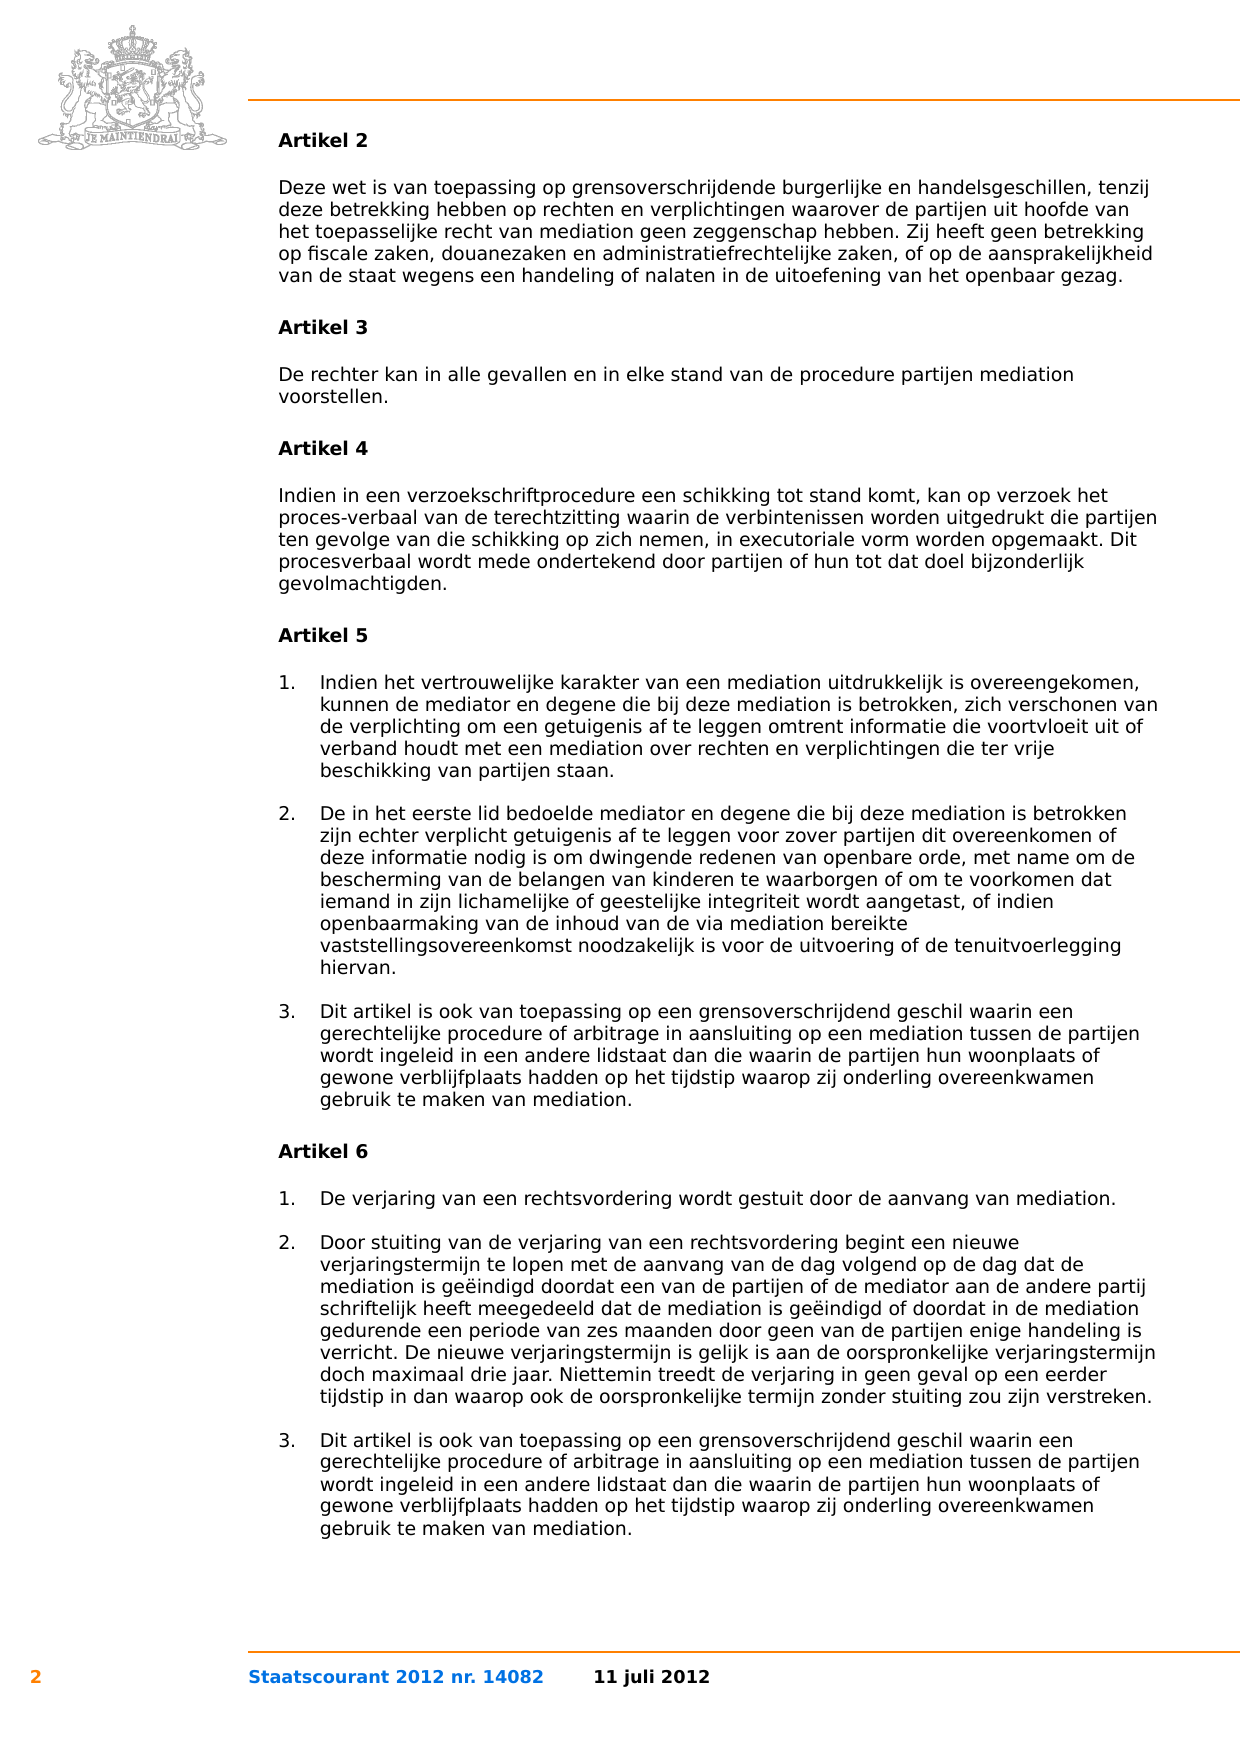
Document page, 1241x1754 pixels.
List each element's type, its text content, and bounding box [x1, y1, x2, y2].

text 1. De verjaring van een rechtsvordering wordt gestuit door de aanvang van mediation. [278, 1188, 1163, 1210]
text 2. De in het eerste lid bedoelde mediator en degene die bij deze mediation is betrokken zijn echter verplicht getuigenis af te leggen voor zover partijen dit overeenkomen of deze informatie nodig is om dwingende redenen van openbare orde, met name om de bescherming van de belangen van kinderen te waarborgen of om te voorkomen dat iemand in zijn lichamelijke of geestelijke integriteit wordt aangetast, of indien openbaarmaking van de inhoud van de via mediation bereikte vaststellingsovereenkomst noodzakelijk is voor de uitvoering of de tenuitvoerlegging hiervan. [278, 803, 1163, 979]
text De rechter kan in alle gevallen en in elke stand van de procedure partijen mediation voorstellen. [278, 364, 1163, 408]
subtitle Artikel 5 [278, 624, 1163, 647]
subtitle Artikel 3 [278, 317, 1163, 339]
text 3. Dit artikel is ook van toepassing op een grensoverschrijdend geschil waarin een gerechtelijke procedure of arbitrage in aansluiting op een mediation tussen de partijen wordt ingeleid in een andere lidstaat dan die waarin de partijen hun woonplaats of gewone verblijfplaats hadden op het tijdstip waarop zij onderling overeenkwamen gebruik te maken van mediation. [278, 1001, 1163, 1111]
subtitle Artikel 6 [278, 1141, 1163, 1163]
text 3. Dit artikel is ook van toepassing op een grensoverschrijdend geschil waarin een gerechtelijke procedure of arbitrage in aansluiting op een mediation tussen de partijen wordt ingeleid in een andere lidstaat dan die waarin de partijen hun woonplaats of gewone verblijfplaats hadden op het tijdstip waarop zij onderling overeenkwamen gebruik te maken van mediation. [278, 1429, 1163, 1539]
text 1. Indien het vertrouwelijke karakter van een mediation uitdrukkelijk is overeengekomen, kunnen de mediator en degene die bij deze mediation is betrokken, zich verschonen van de verplichting om een getuigenis af te leggen omtrent informatie die voortvloeit uit of verband houdt met een mediation over rechten en verplichtingen die ter vrije beschikking van partijen staan. [278, 672, 1163, 781]
text Deze wet is van toepassing op grensoverschrijdende burgerlijke en handelsgeschillen, tenzij deze betrekking hebben op rechten en verplichtingen waarover de partijen uit hoofde van het toepasselijke recht van mediation geen zeggenschap hebben. Zij heeft geen betrekking op fiscale zaken, douanezaken en administratiefrechtelijke zaken, of op de aansprakelijkheid van de staat wegens een handeling of nalaten in de uitoefening van het openbaar gezag. [278, 177, 1163, 287]
picture [38, 25, 227, 150]
text 2. Door stuiting van de verjaring van een rechtsvordering begint een nieuwe verjaringstermijn te lopen met de aanvang van de dag volgend op de dag dat de mediation is geëindigd doordat een van de partijen of de mediator aan de andere partij schriftelijk heeft meegedeeld dat de mediation is geëindigd of doordat in de mediation gedurende een periode van zes maanden door geen van de partijen enige handeling is verricht. De nieuwe verjaringstermijn is gelijk is aan de oorspronkelijke verjaringstermijn doch maximaal drie jaar. Niettemin treedt de verjaring in geen geval op een eerder tijdstip in dan waarop ook de oorspronkelijke termijn zonder stuiting zou zijn verstreken. [278, 1232, 1163, 1408]
subtitle Artikel 2 [278, 130, 1163, 152]
subtitle Artikel 4 [278, 438, 1163, 460]
text Indien in een verzoekschriftprocedure een schikking tot stand komt, kan op verzoek het proces-verbaal van de terechtzitting waarin de verbintenissen worden uitgedrukt die partijen ten gevolge van die schikking op zich nemen, in executoriale vorm worden opgemaakt. Dit procesverbaal wordt mede ondertekend door partijen of hun tot dat doel bijzonderlijk gevolmachtigden. [278, 485, 1163, 594]
